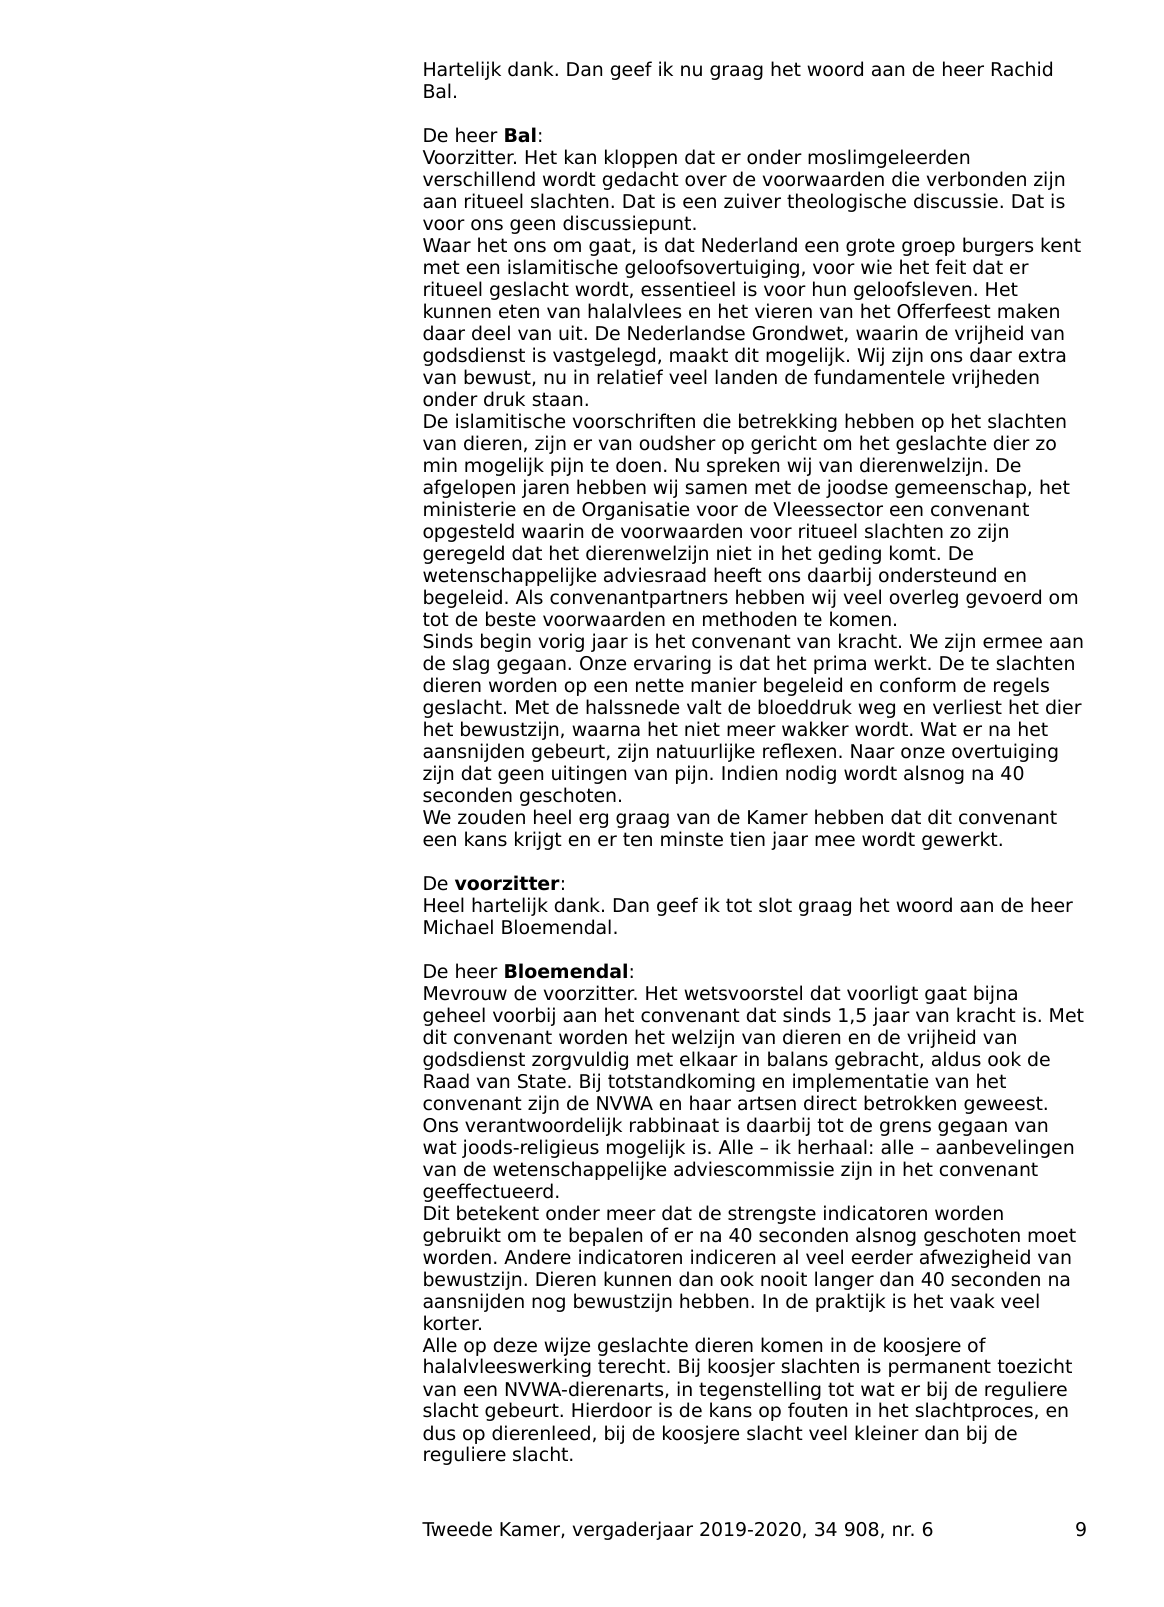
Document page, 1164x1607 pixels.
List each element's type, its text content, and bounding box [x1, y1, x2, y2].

text De heer Bloemendal: [422, 961, 1087, 983]
text Sinds begin vorig jaar is het convenant van kracht. We zijn ermee aan de slag gegaan. Onze ervaring is dat het prima werkt. De te slachten dieren worden op een nette manier begeleid en conform de regels geslacht. Met de halssnede valt de bloeddruk weg en verliest het dier het bewustzijn, waarna het niet meer wakker wordt. Wat er na het aansnijden gebeurt, zijn natuurlijke reflexen. Naar onze overtuiging zijn dat geen uitingen van pijn. Indien nodig wordt alsnog na 40 seconden geschoten. [422, 631, 1087, 807]
text Voorzitter. Het kan kloppen dat er onder moslimgeleerden verschillend wordt gedacht over de voorwaarden die verbonden zijn aan ritueel slachten. Dat is een zuiver theologische discussie. Dat is voor ons geen discussiepunt. [422, 147, 1087, 235]
text Waar het ons om gaat, is dat Nederland een grote groep burgers kent met een islamitische geloofsovertuiging, voor wie het feit dat er ritueel geslacht wordt, essentieel is voor hun geloofsleven. Het kunnen eten van halalvlees en het vieren van het Offerfeest maken daar deel van uit. De Nederlandse Grondwet, waarin de vrijheid van godsdienst is vastgelegd, maakt dit mogelijk. Wij zijn ons daar extra van bewust, nu in relatief veel landen de fundamentele vrijheden onder druk staan. [422, 235, 1087, 411]
text Alle op deze wijze geslachte dieren komen in de koosjere of halalvleeswerking terecht. Bij koosjer slachten is permanent toezicht van een NVWA-dierenarts, in tegenstelling tot wat er bij de reguliere slacht gebeurt. Hierdoor is de kans op fouten in het slachtproces, en dus op dierenleed, bij de koosjere slacht veel kleiner dan bij de reguliere slacht. [422, 1334, 1087, 1466]
text Heel hartelijk dank. Dan geef ik tot slot graag het woord aan de heer Michael Bloemendal. [422, 895, 1087, 939]
text De voorzitter: [422, 873, 1087, 895]
text Dit betekent onder meer dat de strengste indicatoren worden gebruikt om te bepalen of er na 40 seconden alsnog geschoten moet worden. Andere indicatoren indiceren al veel eerder afwezigheid van bewustzijn. Dieren kunnen dan ook nooit langer dan 40 seconden na aansnijden nog bewustzijn hebben. In de praktijk is het vaak veel korter. [422, 1203, 1087, 1334]
text Mevrouw de voorzitter. Het wetsvoorstel dat voorligt gaat bijna geheel voorbij aan het convenant dat sinds 1,5 jaar van kracht is. Met dit convenant worden het welzijn van dieren en de vrijheid van godsdienst zorgvuldig met elkaar in balans gebracht, aldus ook de Raad van State. Bij totstandkoming en implementatie van het convenant zijn de NVWA en haar artsen direct betrokken geweest. Ons verantwoordelijk rabbinaat is daarbij tot de grens gegaan van wat joods-religieus mogelijk is. Alle – ik herhaal: alle – aanbevelingen van de wetenschappelijke adviescommissie zijn in het convenant geeffectueerd. [422, 983, 1087, 1203]
text Hartelijk dank. Dan geef ik nu graag het woord aan de heer Rachid Bal. [422, 59, 1087, 103]
text De heer Bal: [422, 125, 1087, 147]
text De islamitische voorschriften die betrekking hebben op het slachten van dieren, zijn er van oudsher op gericht om het geslachte dier zo min mogelijk pijn te doen. Nu spreken wij van dierenwelzijn. De afgelopen jaren hebben wij samen met de joodse gemeenschap, het ministerie en de Organisatie voor de Vleessector een convenant opgesteld waarin de voorwaarden voor ritueel slachten zo zijn geregeld dat het dierenwelzijn niet in het geding komt. De wetenschappelijke adviesraad heeft ons daarbij ondersteund en begeleid. Als convenantpartners hebben wij veel overleg gevoerd om tot de beste voorwaarden en methoden te komen. [422, 411, 1087, 631]
text We zouden heel erg graag van de Kamer hebben dat dit convenant een kans krijgt en er ten minste tien jaar mee wordt gewerkt. [422, 807, 1087, 851]
